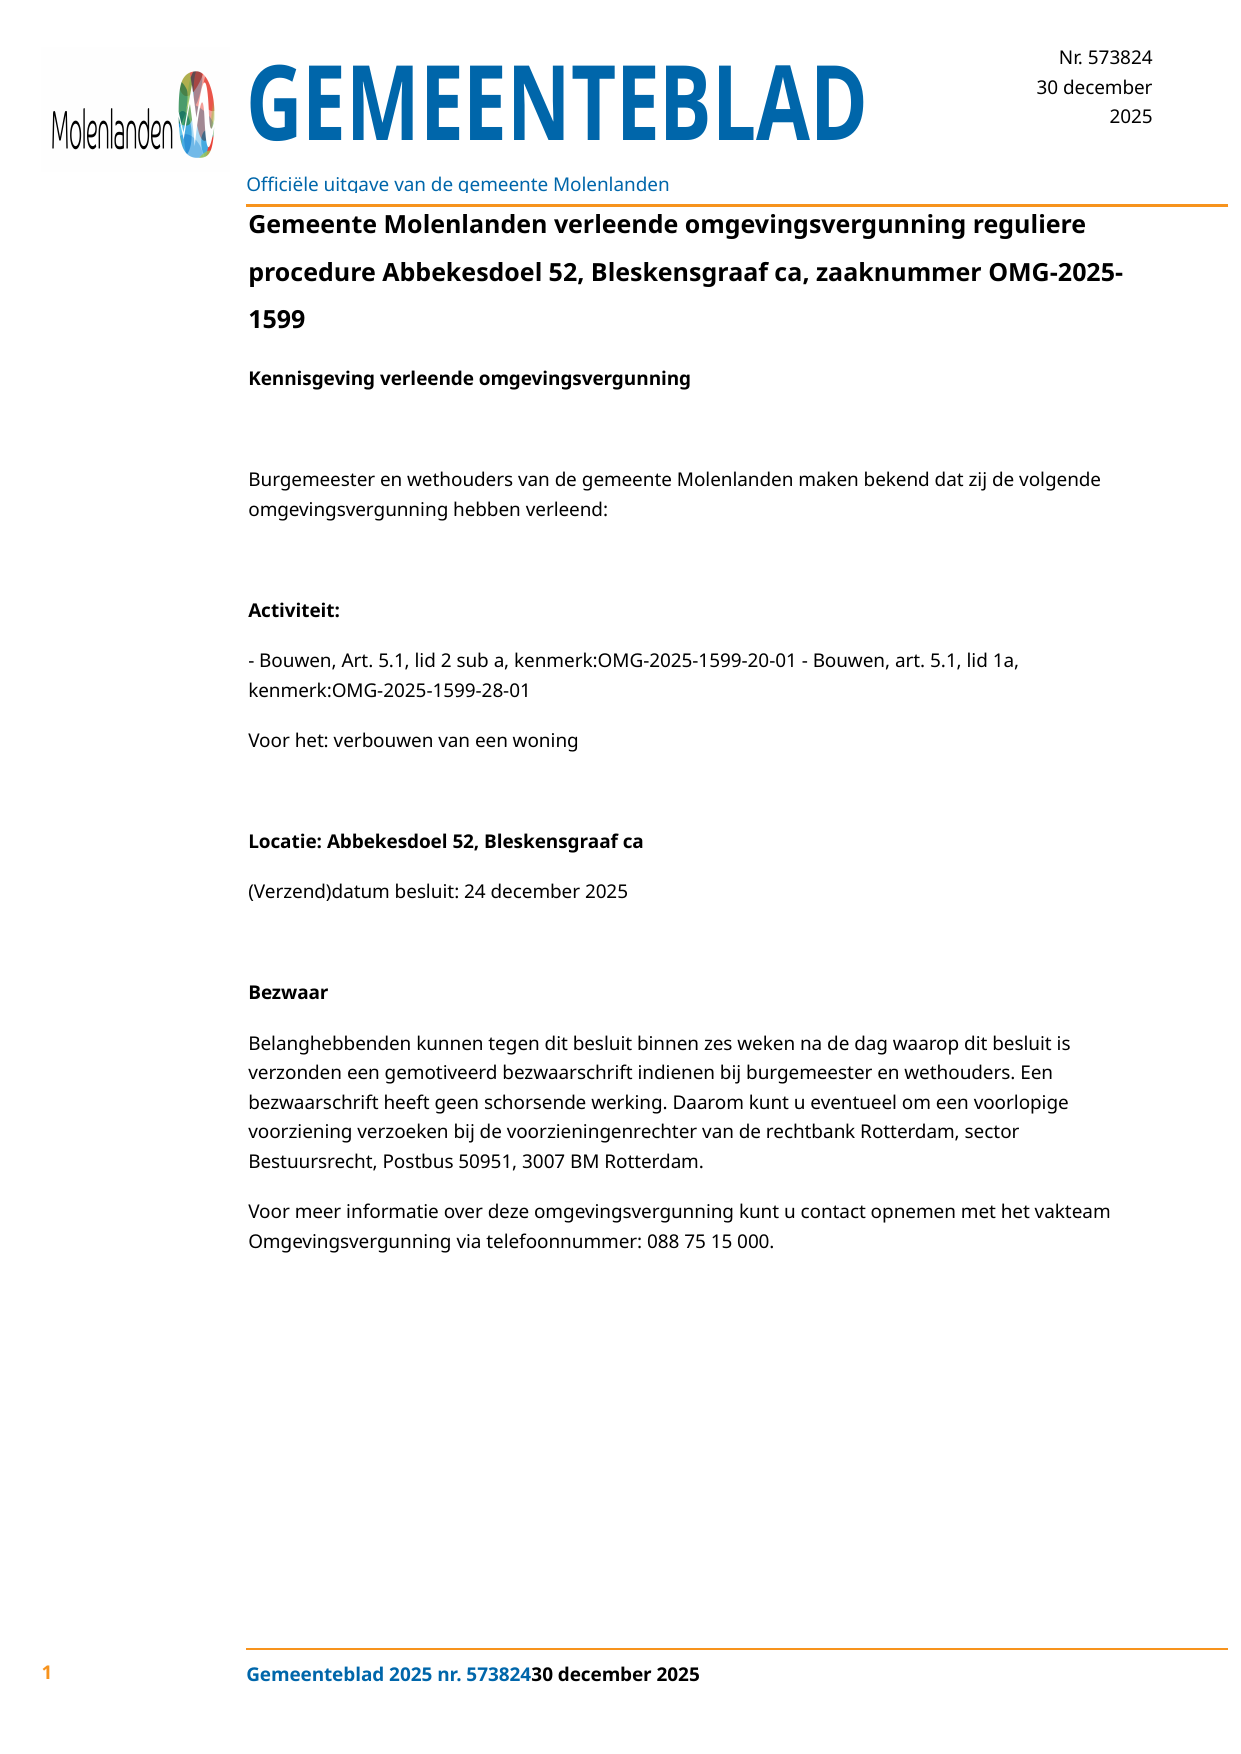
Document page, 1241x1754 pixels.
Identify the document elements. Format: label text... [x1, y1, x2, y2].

text Bezwaar [248, 979, 1152, 1005]
text (Verzend)datum besluit: 24 december 2025 [248, 878, 1152, 904]
picture [41, 47, 231, 172]
text Activiteit: [248, 597, 1152, 622]
text Gemeente Molenlanden verleende omgevingsvergunning reguliere procedure Abbekesdoel 52, Bleskensgraaf ca, zaaknummer OMG-2025-1599 [248, 207, 1152, 336]
text Kennisgeving verleende omgevingsvergunning [248, 366, 1152, 391]
text - Bouwen, Art. 5.1, lid 2 sub a, kenmerk:OMG-2025-1599-20-01 - Bouwen, art. 5.1, lid 1a, kenmerk:OMG-2025-1599-28-01 [248, 647, 1152, 702]
text Voor het: verbouwen van een woning [248, 727, 1152, 753]
text Locatie: Abbekesdoel 52, Bleskensgraaf ca [248, 828, 1152, 854]
text Voor meer informatie over deze omgevingsvergunning kunt u contact opnemen met het vakteam Omgevingsvergunning via telefoonnummer: 088 75 15 000. [248, 1198, 1152, 1254]
text Belanghebbenden kunnen tegen dit besluit binnen zes weken na de dag waarop dit besluit is verzonden een gemotiveerd bezwaarschrift indienen bij burgemeester en wethouders. Een bezwaarschrift heeft geen schorsende werking. Daarom kunt u eventueel om een voorlopige voorziening verzoeken bij de voorzieningenrechter van de rechtbank Rotterdam, sector Bestuursrecht, Postbus 50951, 3007 BM Rotterdam. [248, 1030, 1152, 1174]
text Burgemeester en wethouders van de gemeente Molenlanden maken bekend dat zij de volgende omgevingsvergunning hebben verleend: [248, 466, 1152, 522]
